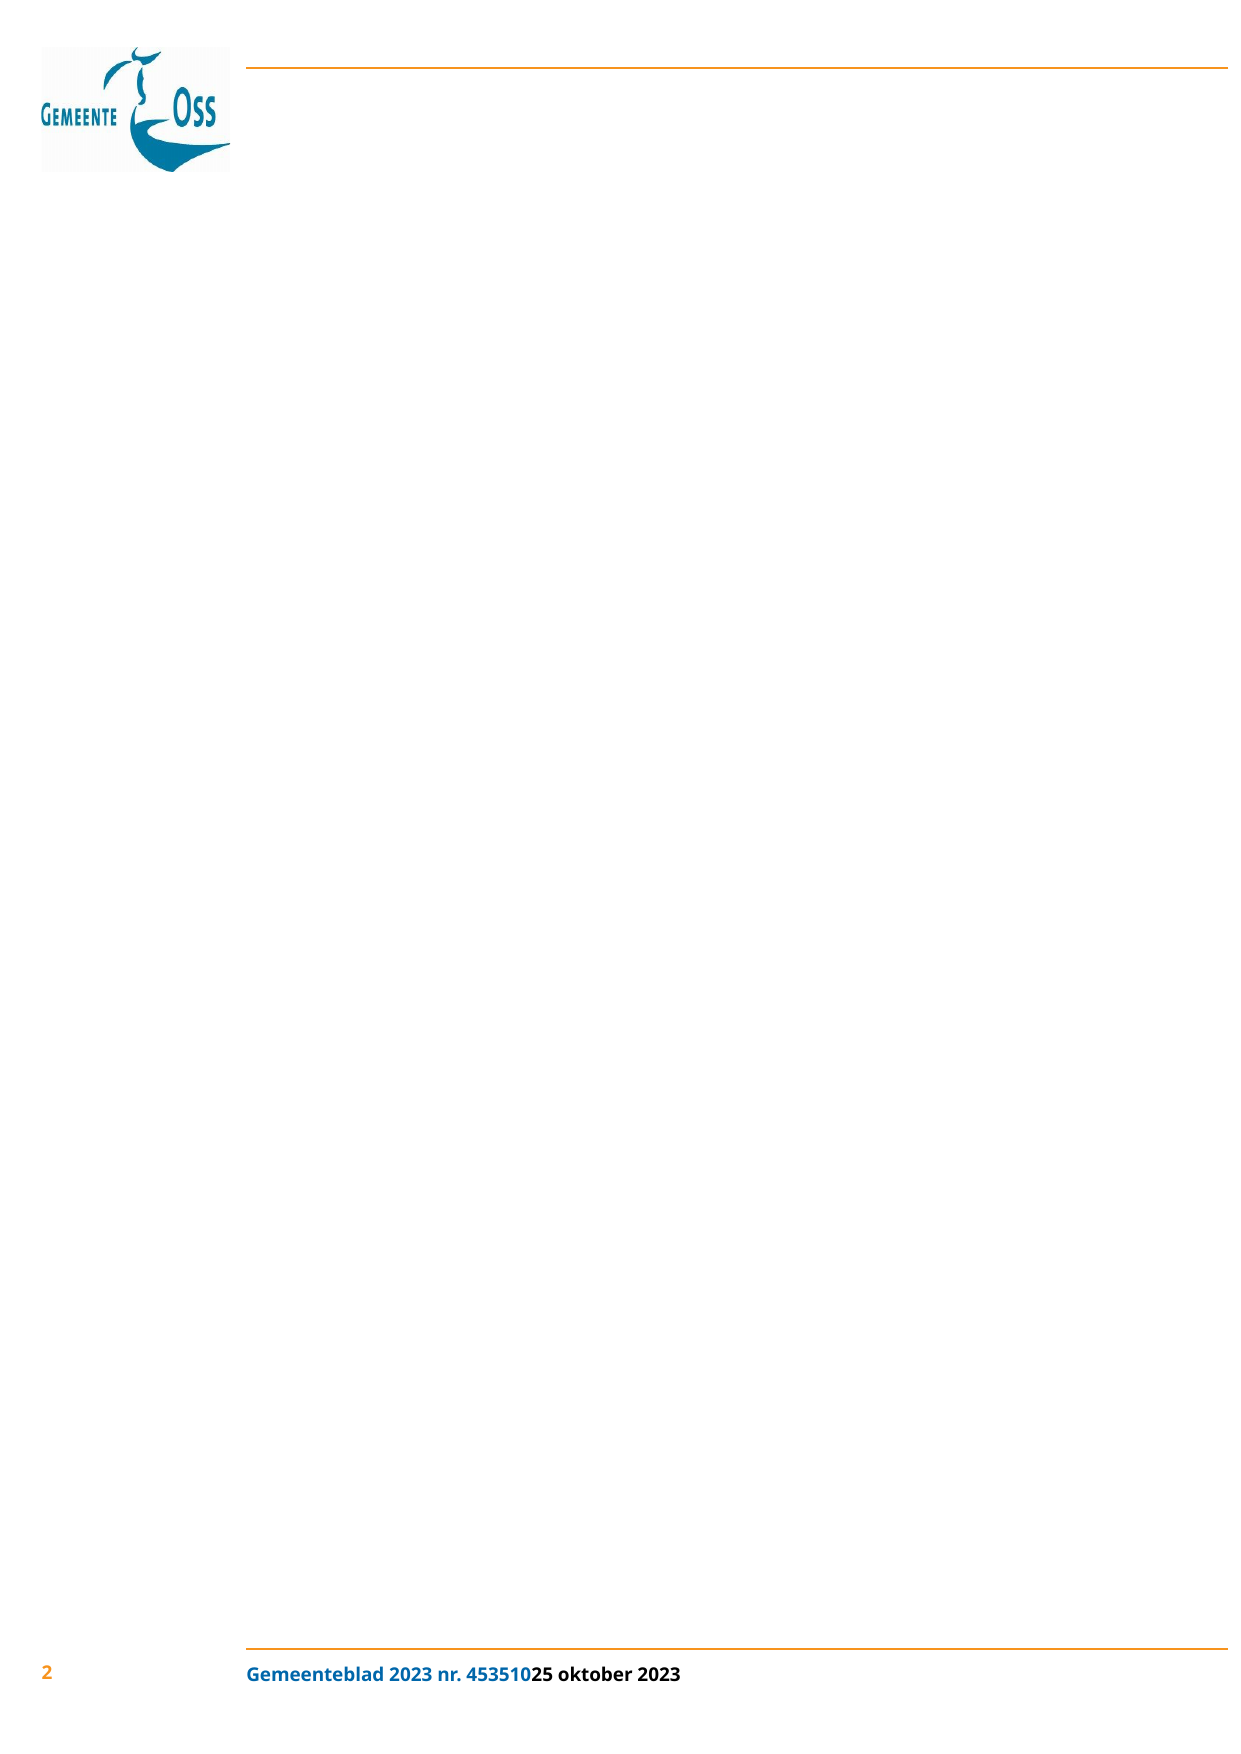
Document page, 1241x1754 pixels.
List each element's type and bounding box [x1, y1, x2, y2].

picture [41, 47, 231, 172]
